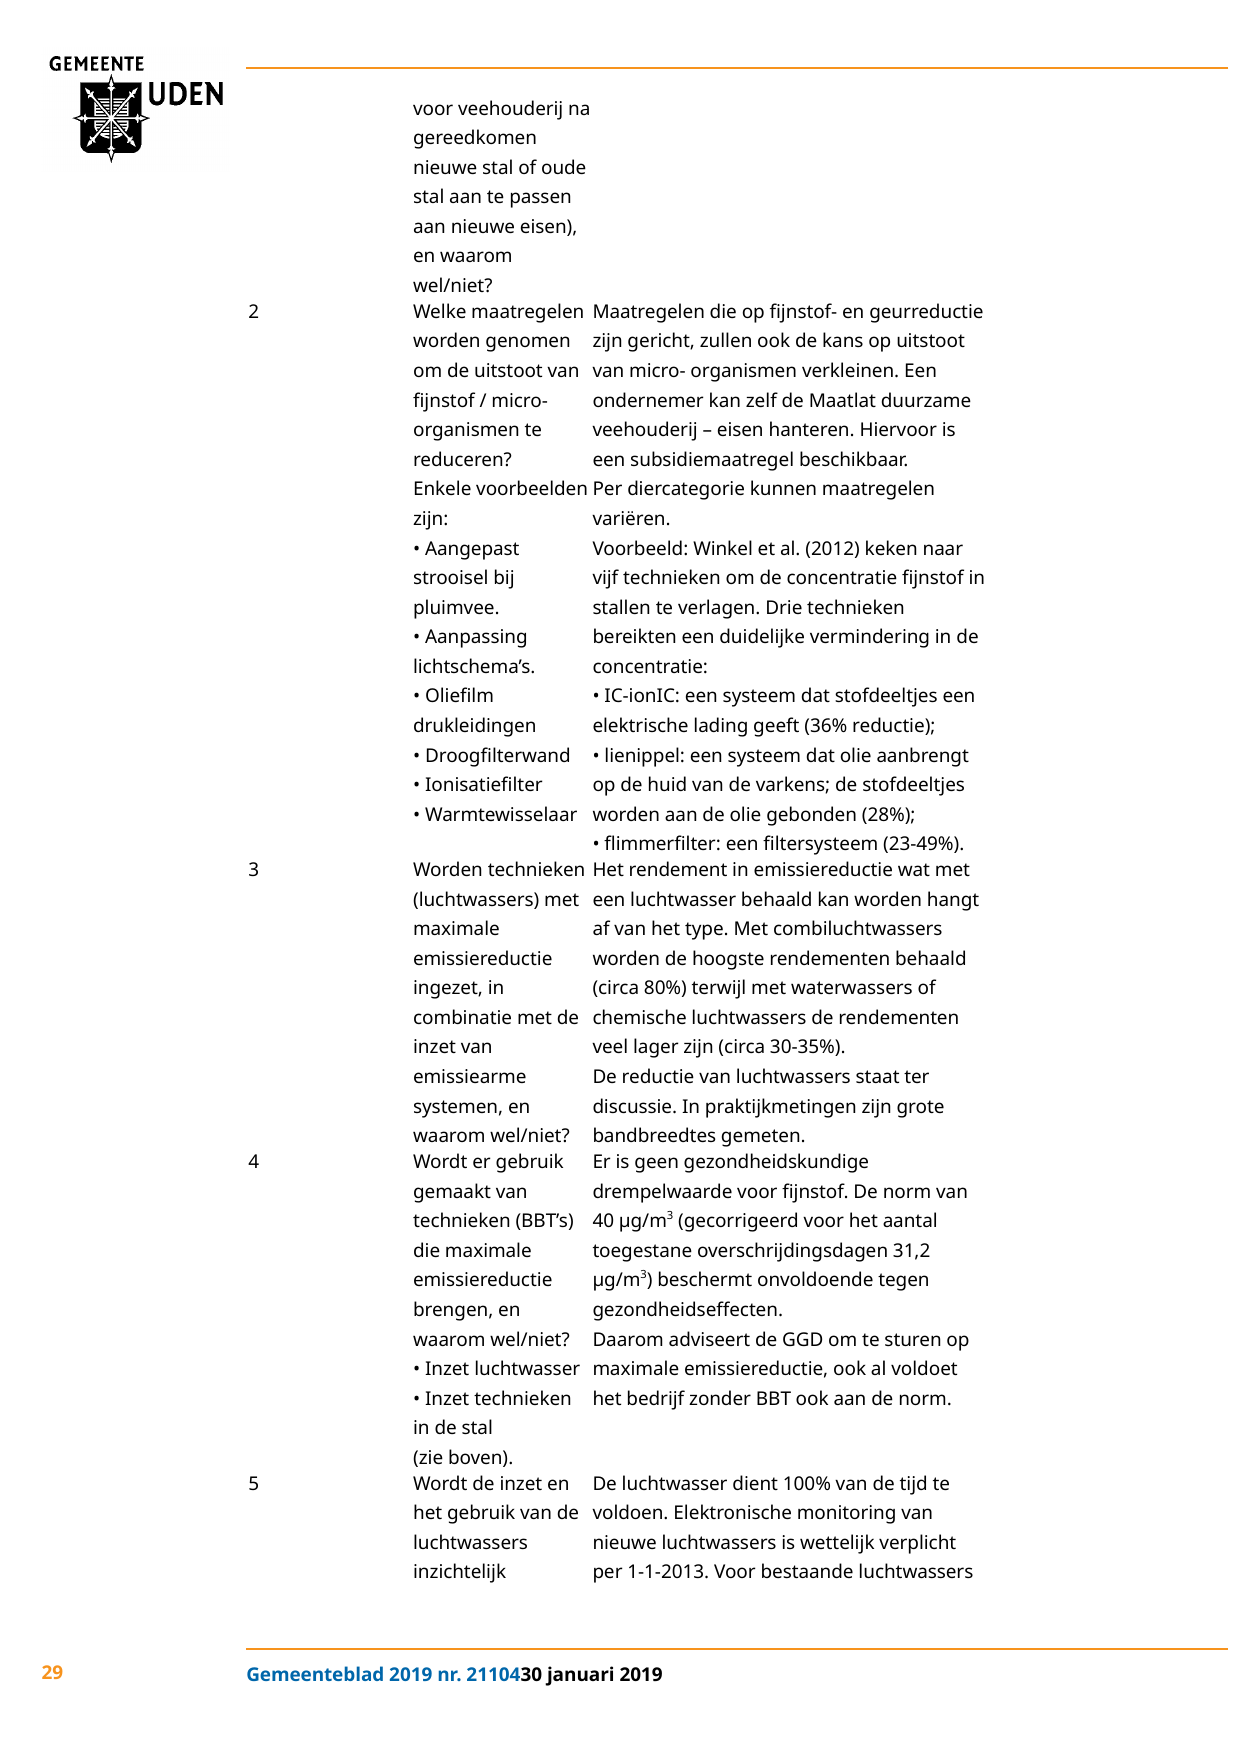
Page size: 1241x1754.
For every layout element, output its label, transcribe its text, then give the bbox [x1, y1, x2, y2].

table_cell Er is geen gezondheidskundige drempelwaarde voor fijnstof. De norm van 40 µg/m3 (gecorrigeerd voor het aantal toegestane overschrijdingsdagen 31,2 µg/m3) beschermt onvoldoende tegen gezondheidseffecten. Daarom adviseert de GGD om te sturen op maximale emissiereductie, ook al voldoet het bedrijf zonder BBT ook aan de norm. [592, 1148, 987, 1470]
table_cell 3 [248, 856, 413, 1148]
table_cell 5 [248, 1470, 413, 1584]
table_cell [987, 856, 1152, 1148]
table_cell 4 [248, 1148, 413, 1470]
table_cell [987, 298, 1152, 856]
table_cell [987, 1148, 1152, 1470]
table_cell [987, 1470, 1152, 1584]
table_cell Wordt er gebruik gemaakt van technieken (BBT’s) die maximale emissiereductie brengen, en waarom wel/niet? • Inzet luchtwasser • Inzet technieken in de stal (zie boven). [413, 1148, 592, 1470]
table_cell Wordt de inzet en het gebruik van de luchtwassers inzichtelijk [413, 1470, 592, 1584]
table_cell Het rendement in emissiereductie wat met een luchtwasser behaald kan worden hangt af van het type. Met combiluchtwassers worden de hoogste rendementen behaald (circa 80%) terwijl met waterwassers of chemische luchtwassers de rendementen veel lager zijn (circa 30-35%). De reductie van luchtwassers staat ter discussie. In praktijkmetingen zijn grote bandbreedtes gemeten. [592, 856, 987, 1148]
table_cell voor veehouderij na gereedkomen nieuwe stal of oude stal aan te passen aan nieuwe eisen), en waarom wel/niet? [413, 95, 592, 298]
table_cell [592, 95, 987, 298]
table_cell [987, 95, 1152, 298]
table_cell Maatregelen die op fijnstof- en geurreductie zijn gericht, zullen ook de kans op uitstoot van micro- organismen verkleinen. Een ondernemer kan zelf de Maatlat duurzame veehouderij – eisen hanteren. Hiervoor is een subsidiemaatregel beschikbaar. Per diercategorie kunnen maatregelen variëren. Voorbeeld: Winkel et al. (2012) keken naar vijf technieken om de concentratie fijnstof in stallen te verlagen. Drie technieken bereikten een duidelijke vermindering in de concentratie: • IC-ionIC: een systeem dat stofdeeltjes een elektrische lading geeft (36% reductie); • lienippel: een systeem dat olie aanbrengt op de huid van de varkens; de stofdeeltjes worden aan de olie gebonden (28%); • flimmerfilter: een filtersysteem (23-49%). [592, 298, 987, 856]
table_cell Welke maatregelen worden genomen om de uitstoot van fijnstof / micro-organismen te reduceren? Enkele voorbeelden zijn: • Aangepast strooisel bij pluimvee. • Aanpassing lichtschema’s. • Oliefilm drukleidingen • Droogfilterwand • Ionisatiefilter • Warmtewisselaar [413, 298, 592, 856]
table_cell 2 [248, 298, 413, 856]
table_cell De luchtwasser dient 100% van de tijd te voldoen. Elektronische monitoring van nieuwe luchtwassers is wettelijk verplicht per 1-1-2013. Voor bestaande luchtwassers [592, 1470, 987, 1584]
table_cell [248, 95, 413, 298]
table_cell Worden technieken (luchtwassers) met maximale emissiereductie ingezet, in combinatie met de inzet van emissiearme systemen, en waarom wel/niet? [413, 856, 592, 1148]
picture [41, 47, 231, 172]
